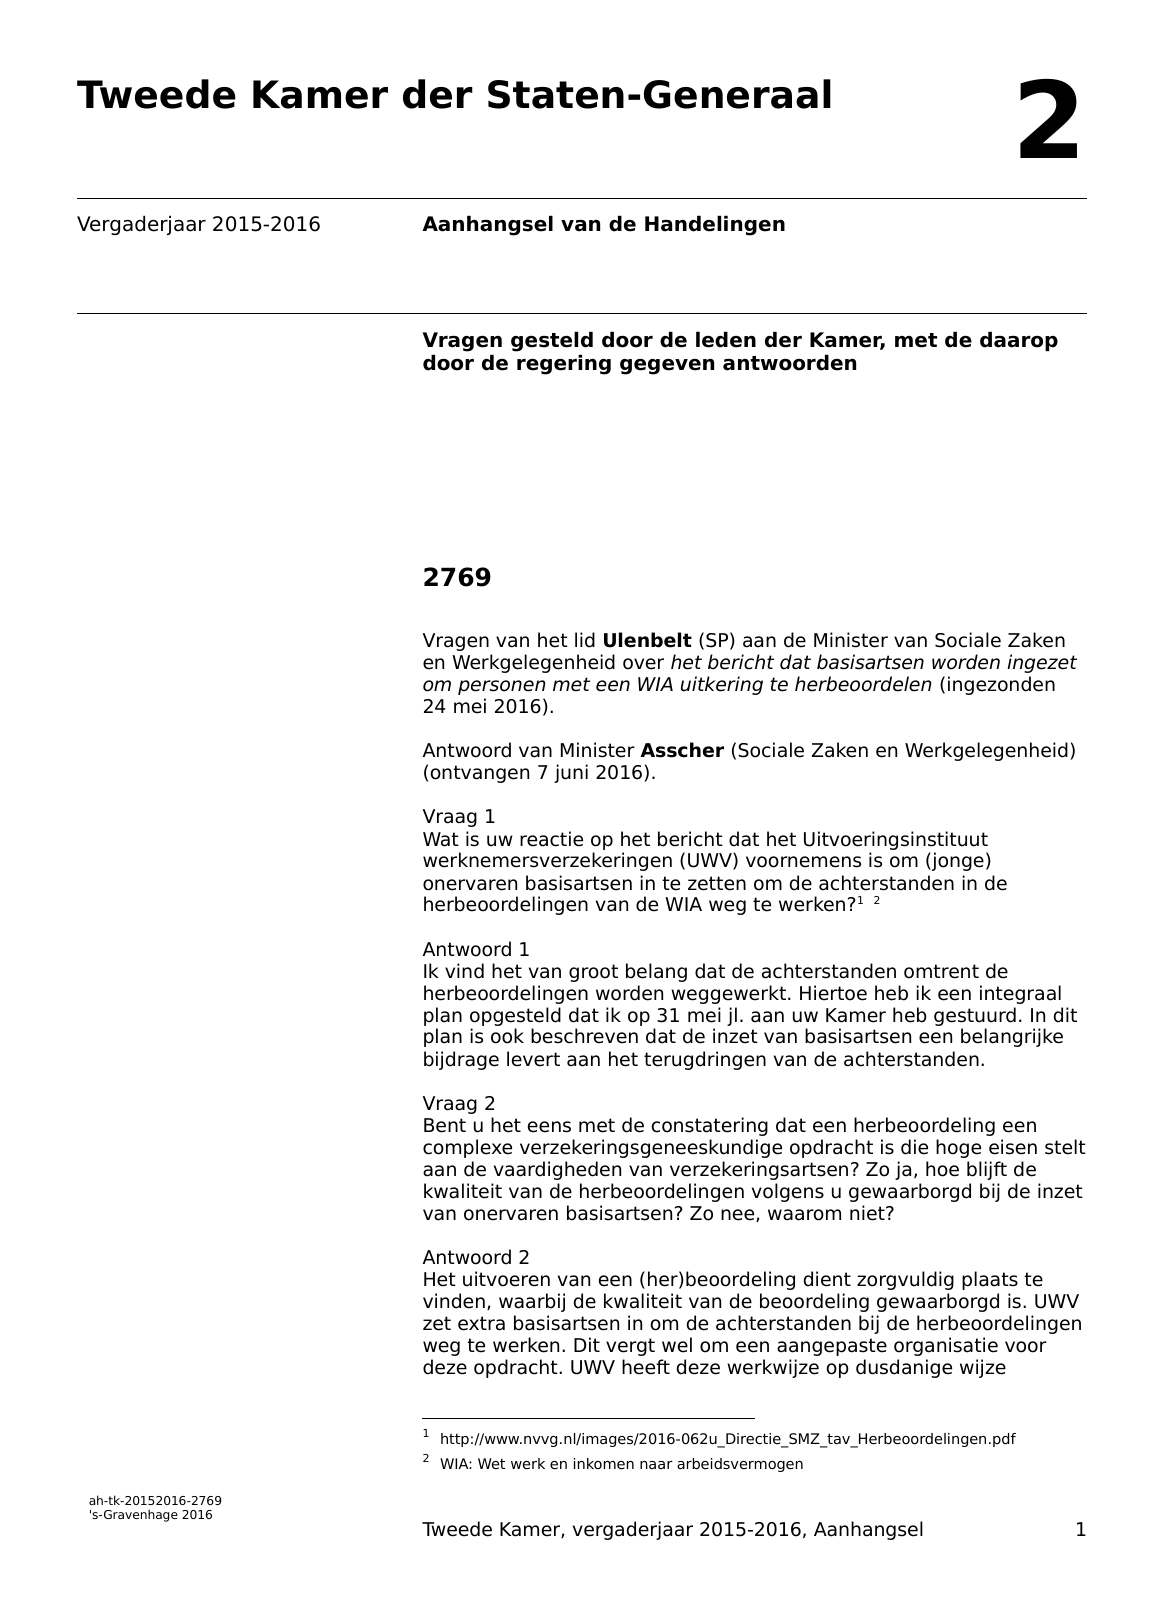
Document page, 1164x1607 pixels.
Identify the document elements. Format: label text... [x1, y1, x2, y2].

text Vragen van het lid Ulenbelt (SP) aan de Minister van Sociale Zaken en Werkgelegenheid over het bericht dat basisartsen worden ingezet om personen met een WIA uitkering te herbeoordelen (ingezonden 24 mei 2016). [422, 630, 1087, 718]
text Ik vind het van groot belang dat de achterstanden omtrent de herbeoordelingen worden weggewerkt. Hiertoe heb ik een integraal plan opgesteld dat ik op 31 mei jl. aan uw Kamer heb gestuurd. In dit plan is ook beschreven dat de inzet van basisartsen een belangrijke bijdrage levert aan het terugdringen van de achterstanden. [422, 961, 1087, 1070]
text Antwoord 2 [422, 1247, 1087, 1269]
text Vraag 2 [422, 1093, 1087, 1114]
text Het uitvoeren van een (her)beoordeling dient zorgvuldig plaats te vinden, waarbij de kwaliteit van de beoordeling gewaarborgd is. UWV zet extra basisartsen in om de achterstanden bij de herbeoordelingen weg te werken. Dit vergt wel om een aangepaste organisatie voor deze opdracht. UWV heeft deze werkwijze op dusdanige wijze [422, 1269, 1087, 1378]
table_cell Aanhangsel van de Handelingen [422, 199, 1087, 313]
table_cell Vergaderjaar 2015-2016 [77, 199, 422, 313]
table_cell Vragen gesteld door de leden der Kamer, met de daarop door de regering gegeven antwoorden [422, 314, 1087, 375]
table_header 2 [886, 59, 1087, 198]
text http://www.nvvg.nl/images/2016-062u_Directie_SMZ_tav_Herbeoordelingen.pdf [422, 1427, 1087, 1449]
text Antwoord 1 [422, 938, 1087, 961]
text WIA: Wet werk en inkomen naar arbeidsvermogen [422, 1452, 1087, 1474]
table_header Tweede Kamer der Staten-Generaal [77, 59, 886, 198]
text Antwoord van Minister Asscher (Sociale Zaken en Werkgelegenheid) (ontvangen 7 juni 2016). [422, 740, 1087, 784]
text ah-tk-20152016-2769 [88, 1494, 323, 1508]
text 2769 [422, 563, 1087, 592]
text Wat is uw reactie op het bericht dat het Uitvoeringsinstituut werknemersverzekeringen (UWV) voornemens is om (jonge) onervaren basisartsen in te zetten om de achterstanden in de herbeoordelingen van de WIA weg te werken? [422, 828, 1087, 916]
text Bent u het eens met de constatering dat een herbeoordeling een complexe verzekeringsgeneeskundige opdracht is die hoge eisen stelt aan de vaardigheden van verzekeringsartsen? Zo ja, hoe blijft de kwaliteit van de herbeoordelingen volgens u gewaarborgd bij de inzet van onervaren basisartsen? Zo nee, waarom niet? [422, 1114, 1087, 1224]
table_cell [77, 314, 422, 375]
text 's-Gravenhage 2016 [88, 1508, 323, 1522]
text Vraag 1 [422, 806, 1087, 828]
